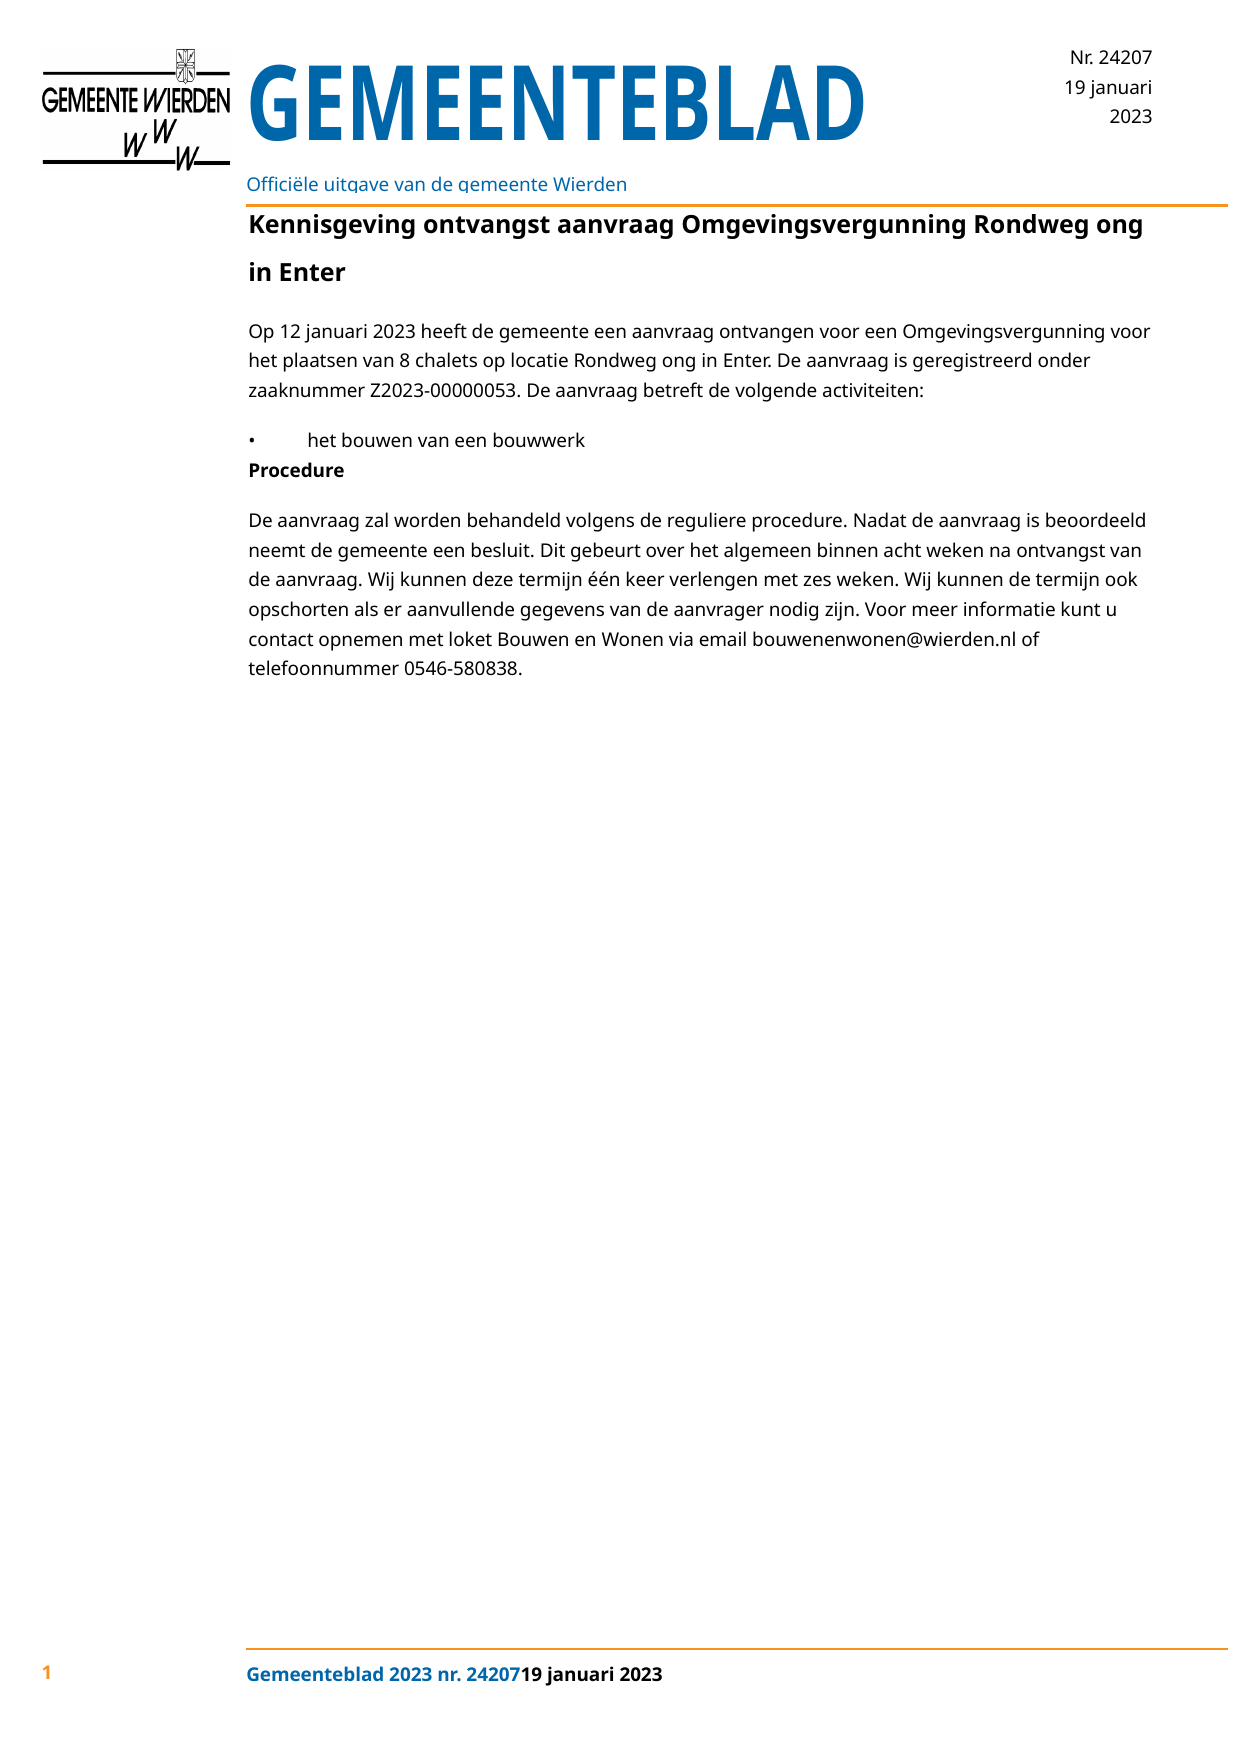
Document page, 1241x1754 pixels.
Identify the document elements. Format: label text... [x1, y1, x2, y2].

text Op 12 januari 2023 heeft de gemeente een aanvraag ontvangen voor een Omgevingsvergunning voor het plaatsen van 8 chalets op locatie Rondweg ong in Enter. De aanvraag is geregistreerd onder zaaknummer Z2023-00000053. De aanvraag betreft de volgende activiteiten: [248, 318, 1152, 403]
list het bouwen van een bouwwerk [248, 427, 1152, 453]
picture [41, 47, 231, 172]
text Procedure [248, 457, 1152, 483]
text Kennisgeving ontvangst aanvraag Omgevingsvergunning Rondweg ong in Enter [248, 207, 1152, 288]
text De aanvraag zal worden behandeld volgens de reguliere procedure. Nadat de aanvraag is beoordeeld neemt de gemeente een besluit. Dit gebeurt over het algemeen binnen acht weken na ontvangst van de aanvraag. Wij kunnen deze termijn één keer verlengen met zes weken. Wij kunnen de termijn ook opschorten als er aanvullende gegevens van de aanvrager nodig zijn. Voor meer informatie kunt u contact opnemen met loket Bouwen en Wonen via email bouwenenwonen@wierden.nl of telefoonnummer 0546-580838. [248, 507, 1152, 681]
